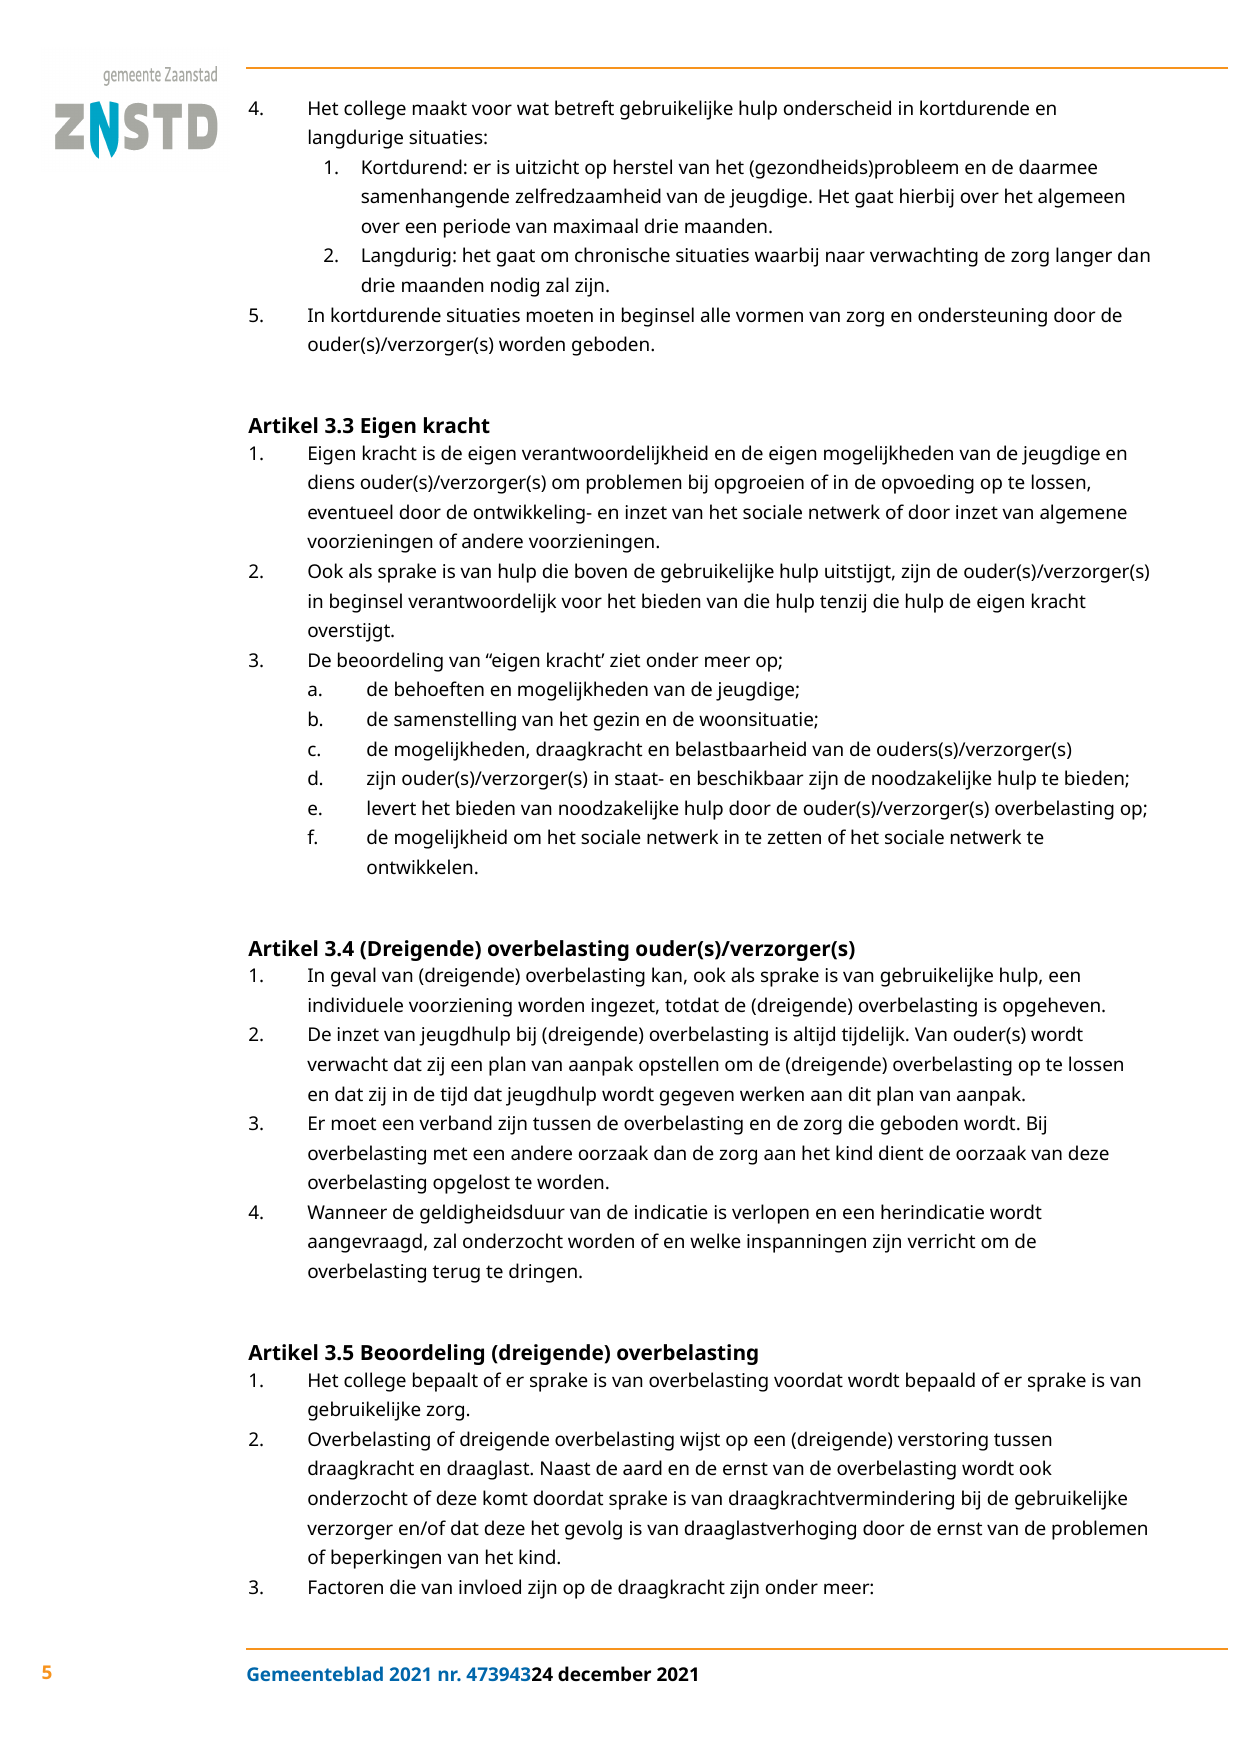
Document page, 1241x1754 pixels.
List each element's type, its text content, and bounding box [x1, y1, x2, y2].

text Artikel 3.4 (Dreigende) overbelasting ouder(s)/verzorger(s) [248, 934, 1152, 962]
list Het college maakt voor wat betreft gebruikelijke hulp onderscheid in kortdurende en langdurige situaties: [248, 95, 1152, 150]
picture [41, 47, 231, 172]
list In geval van (dreigende) overbelasting kan, ook als sprake is van gebruikelijke hulp, een individuele voorziening worden ingezet, totdat de (dreigende) overbelasting is opgeheven. [248, 962, 1152, 1018]
list zijn ouder(s)/verzorger(s) in staat- en beschikbaar zijn de noodzakelijke hulp te bieden; [307, 765, 1152, 791]
list de mogelijkheid om het sociale netwerk in te zetten of het sociale netwerk te ontwikkelen. [307, 824, 1152, 880]
list de samenstelling van het gezin en de woonsituatie; [307, 706, 1152, 732]
list Er moet een verband zijn tussen de overbelasting en de zorg die geboden wordt. Bij overbelasting met een andere oorzaak dan de zorg aan het kind dient de oorzaak van deze overbelasting opgelost te worden. [248, 1110, 1152, 1195]
list de behoeften en mogelijkheden van de jeugdige; [307, 677, 1152, 702]
list Langdurig: het gaat om chronische situaties waarbij naar verwachting de zorg langer dan drie maanden nodig zal zijn. [323, 243, 1152, 298]
list De inzet van jeugdhulp bij (dreigende) overbelasting is altijd tijdelijk. Van ouder(s) wordt verwacht dat zij een plan van aanpak opstellen om de (dreigende) overbelasting op te lossen en dat zij in de tijd dat jeugdhulp wordt gegeven werken aan dit plan van aanpak. [248, 1022, 1152, 1107]
list de mogelijkheden, draagkracht en belastbaarheid van de ouders(s)/verzorger(s) [307, 736, 1152, 761]
list Eigen kracht is de eigen verantwoordelijkheid en de eigen mogelijkheden van de jeugdige en diens ouder(s)/verzorger(s) om problemen bij opgroeien of in de opvoeding op te lossen, eventueel door de ontwikkeling- en inzet van het sociale netwerk of door inzet van algemene voorzieningen of andere voorzieningen. [248, 440, 1152, 554]
list In kortdurende situaties moeten in beginsel alle vormen van zorg en ondersteuning door de ouder(s)/verzorger(s) worden geboden. [248, 302, 1152, 357]
list Factoren die van invloed zijn op de draagkracht zijn onder meer: [248, 1574, 1152, 1599]
list De beoordeling van “eigen kracht’ ziet onder meer op; [248, 647, 1152, 673]
list levert het bieden van noodzakelijke hulp door de ouder(s)/verzorger(s) overbelasting op; [307, 795, 1152, 821]
list Overbelasting of dreigende overbelasting wijst op een (dreigende) verstoring tussen draagkracht en draaglast. Naast de aard en de ernst van de overbelasting wordt ook onderzocht of deze komt doordat sprake is van draagkrachtvermindering bij de gebruikelijke verzorger en/of dat deze het gevolg is van draaglastverhoging door de ernst van de problemen of beperkingen van het kind. [248, 1426, 1152, 1570]
list Ook als sprake is van hulp die boven de gebruikelijke hulp uitstijgt, zijn de ouder(s)/verzorger(s) in beginsel verantwoordelijk voor het bieden van die hulp tenzij die hulp de eigen kracht overstijgt. [248, 558, 1152, 643]
list Het college bepaalt of er sprake is van overbelasting voordat wordt bepaald of er sprake is van gebruikelijke zorg. [248, 1367, 1152, 1422]
list Kortdurend: er is uitzicht op herstel van het (gezondheids)probleem en de daarmee samenhangende zelfredzaamheid van de jeugdige. Het gaat hierbij over het algemeen over een periode van maximaal drie maanden. [323, 154, 1152, 239]
text Artikel 3.3 Eigen kracht [248, 411, 1152, 440]
text Artikel 3.5 Beoordeling (dreigende) overbelasting [248, 1338, 1152, 1367]
list Wanneer de geldigheidsduur van de indicatie is verlopen en een herindicatie wordt aangevraagd, zal onderzocht worden of en welke inspanningen zijn verricht om de overbelasting terug te dringen. [248, 1199, 1152, 1284]
